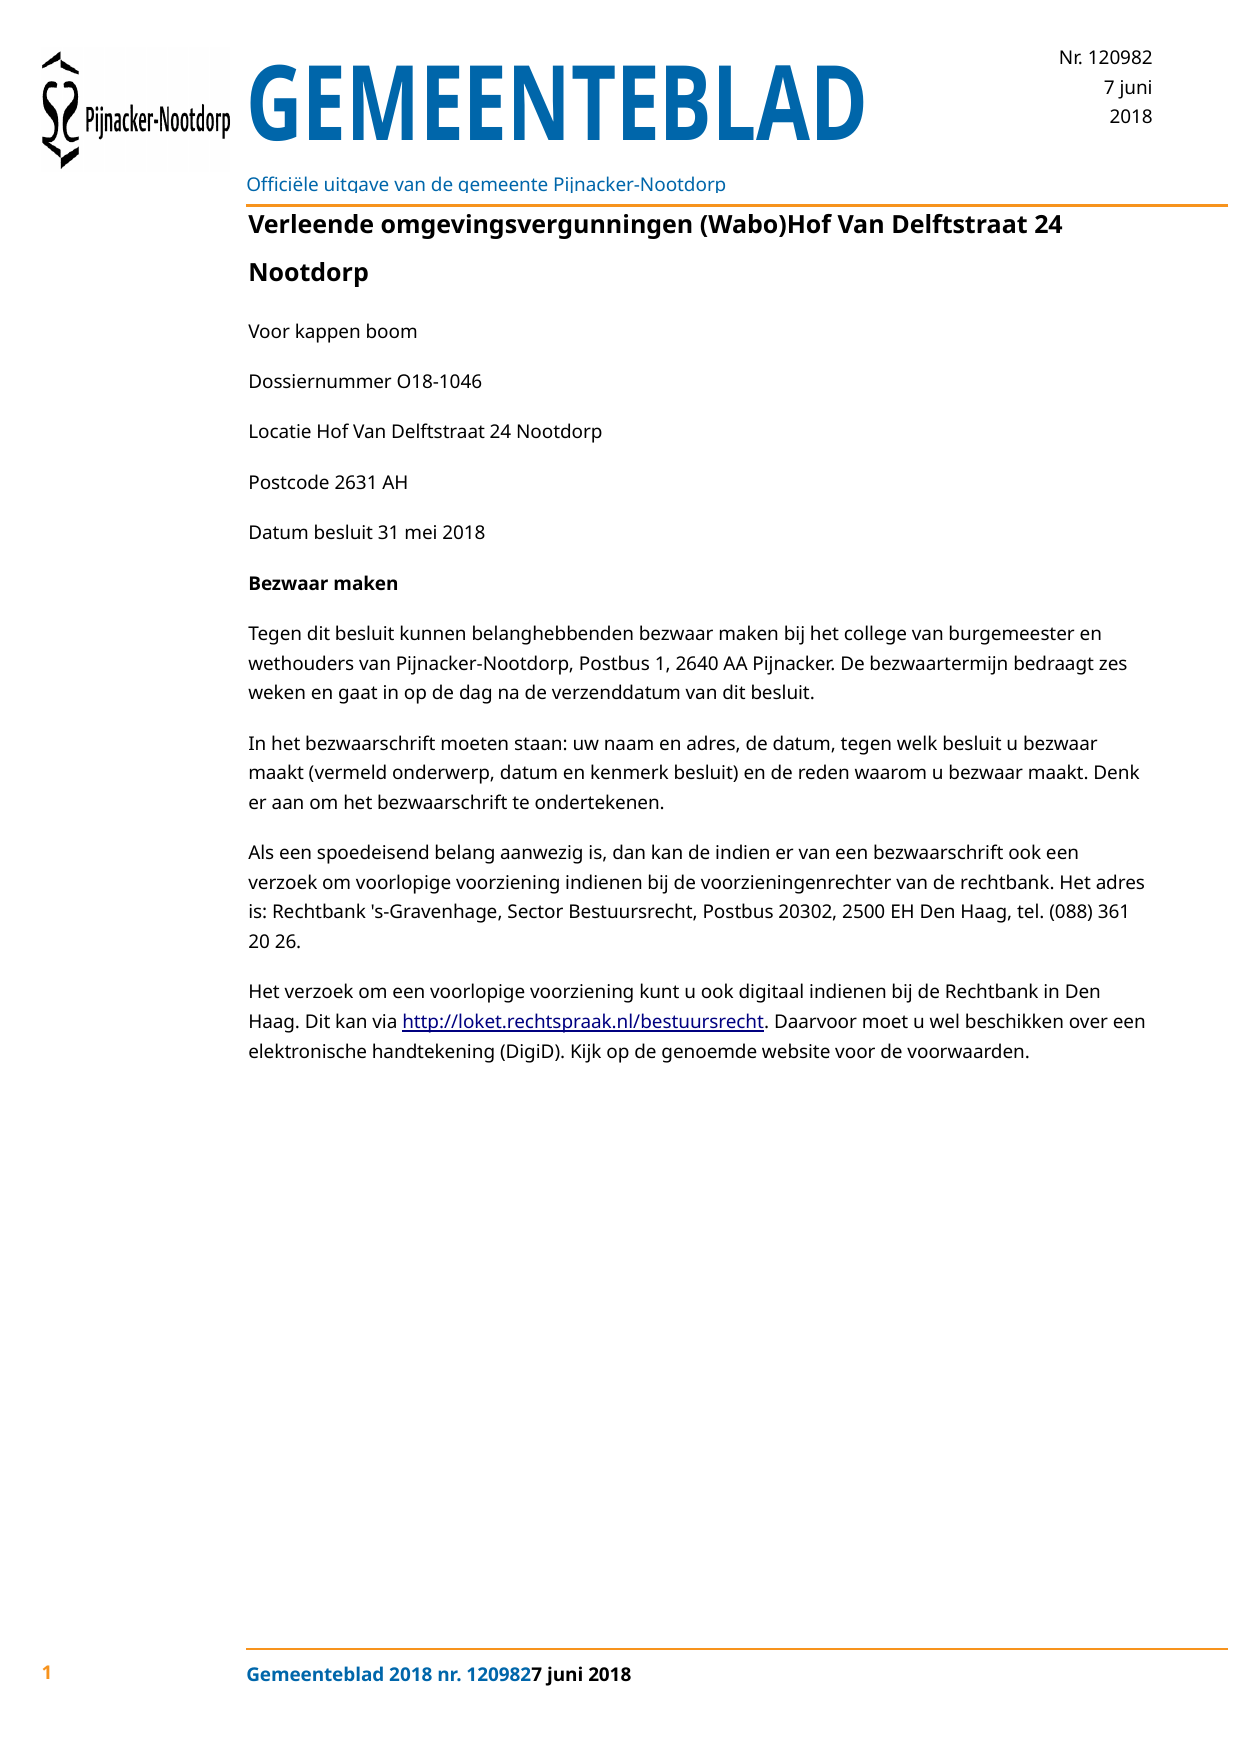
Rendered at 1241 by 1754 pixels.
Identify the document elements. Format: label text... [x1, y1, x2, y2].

text Verleende omgevingsvergunningen (Wabo)Hof Van Delftstraat 24 Nootdorp [248, 207, 1152, 288]
text Bezwaar maken [248, 570, 1152, 596]
text In het bezwaarschrift moeten staan: uw naam en adres, de datum, tegen welk besluit u bezwaar maakt (vermeld onderwerp, datum en kenmerk besluit) en de reden waarom u bezwaar maakt. Denk er aan om het bezwaarschrift te ondertekenen. [248, 730, 1152, 815]
text Locatie Hof Van Delftstraat 24 Nootdorp [248, 419, 1152, 444]
picture [41, 47, 231, 172]
text Tegen dit besluit kunnen belanghebbenden bezwaar maken bij het college van burgemeester en wethouders van Pijnacker-Nootdorp, Postbus 1, 2640 AA Pijnacker. De bezwaartermijn bedraagt zes weken en gaat in op de dag na de verzenddatum van dit besluit. [248, 620, 1152, 705]
text Als een spoedeisend belang aanwezig is, dan kan de indien er van een bezwaarschrift ook een verzoek om voorlopige voorziening indienen bij de voorzieningenrechter van de rechtbank. Het adres is: Rechtbank 's-Gravenhage, Sector Bestuursrecht, Postbus 20302, 2500 EH Den Haag, tel. (088) 361 20 26. [248, 839, 1152, 954]
text Postcode 2631 AH [248, 469, 1152, 495]
text Voor kappen boom [248, 318, 1152, 344]
text Dossiernummer O18-1046 [248, 368, 1152, 394]
text Het verzoek om een voorlopige voorziening kunt u ook digitaal indienen bij de Rechtbank in Den Haag. Dit kan via http://loket.rechtspraak.nl/bestuursrecht. Daarvoor moet u wel beschikken over een elektronische handtekening (DigiD). Kijk op de genoemde website voor de voorwaarden. [248, 979, 1152, 1064]
text Datum besluit 31 mei 2018 [248, 519, 1152, 545]
